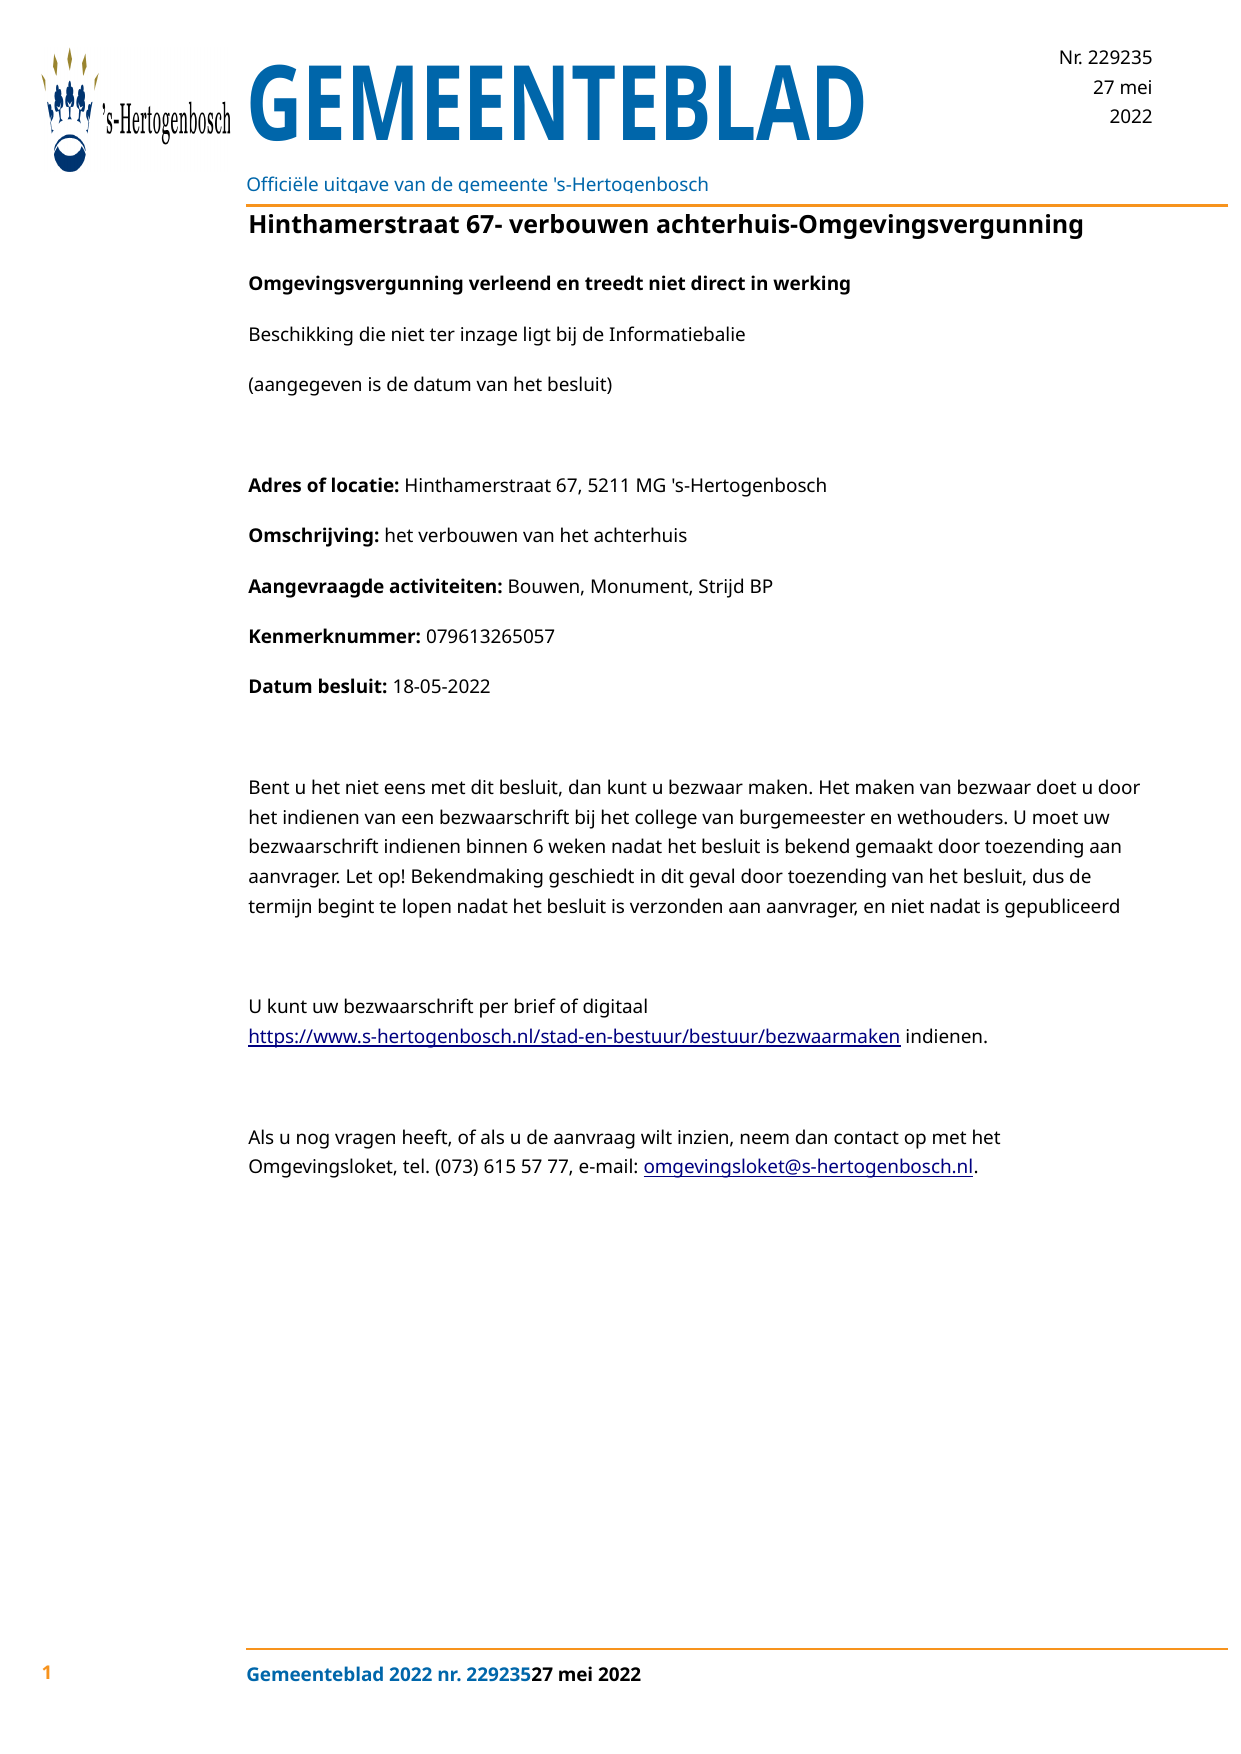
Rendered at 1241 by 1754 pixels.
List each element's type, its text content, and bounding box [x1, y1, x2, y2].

text U kunt uw bezwaarschrift per brief of digitaal https://www.s-hertogenbosch.nl/stad-en-bestuur/bestuur/bezwaarmaken indienen. [248, 994, 1152, 1049]
text Datum besluit: 18-05-2022 [248, 674, 1152, 699]
text (aangegeven is de datum van het besluit) [248, 371, 1152, 397]
text Adres of locatie: Hinthamerstraat 67, 5211 MG 's-Hertogenbosch [248, 472, 1152, 498]
text Als u nog vragen heeft, of als u de aanvraag wilt inzien, neem dan contact op met het Omgevingsloket, tel. (073) 615 57 77, e-mail: omgevingsloket@s-hertogenbosch.nl. [248, 1124, 1152, 1179]
text Bent u het niet eens met dit besluit, dan kunt u bezwaar maken. Het maken van bezwaar doet u door het indienen van een bezwaarschrift bij het college van burgemeester en wethouders. U moet uw bezwaarschrift indienen binnen 6 weken nadat het besluit is bekend gemaakt door toezending aan aanvrager. Let op! Bekendmaking geschiedt in dit geval door toezending van het besluit, dus de termijn begint te lopen nadat het besluit is verzonden aan aanvrager, en niet nadat is gepubliceerd [248, 774, 1152, 918]
text Kenmerknummer: 079613265057 [248, 623, 1152, 649]
text Omgevingsvergunning verleend en treedt niet direct in werking [248, 270, 1152, 296]
text Aangevraagde activiteiten: Bouwen, Monument, Strijd BP [248, 573, 1152, 598]
text Omschrijving: het verbouwen van het achterhuis [248, 522, 1152, 548]
text Hinthamerstraat 67- verbouwen achterhuis-Omgevingsvergunning [248, 207, 1152, 241]
text Beschikking die niet ter inzage ligt bij de Informatiebalie [248, 321, 1152, 346]
picture [41, 47, 231, 172]
